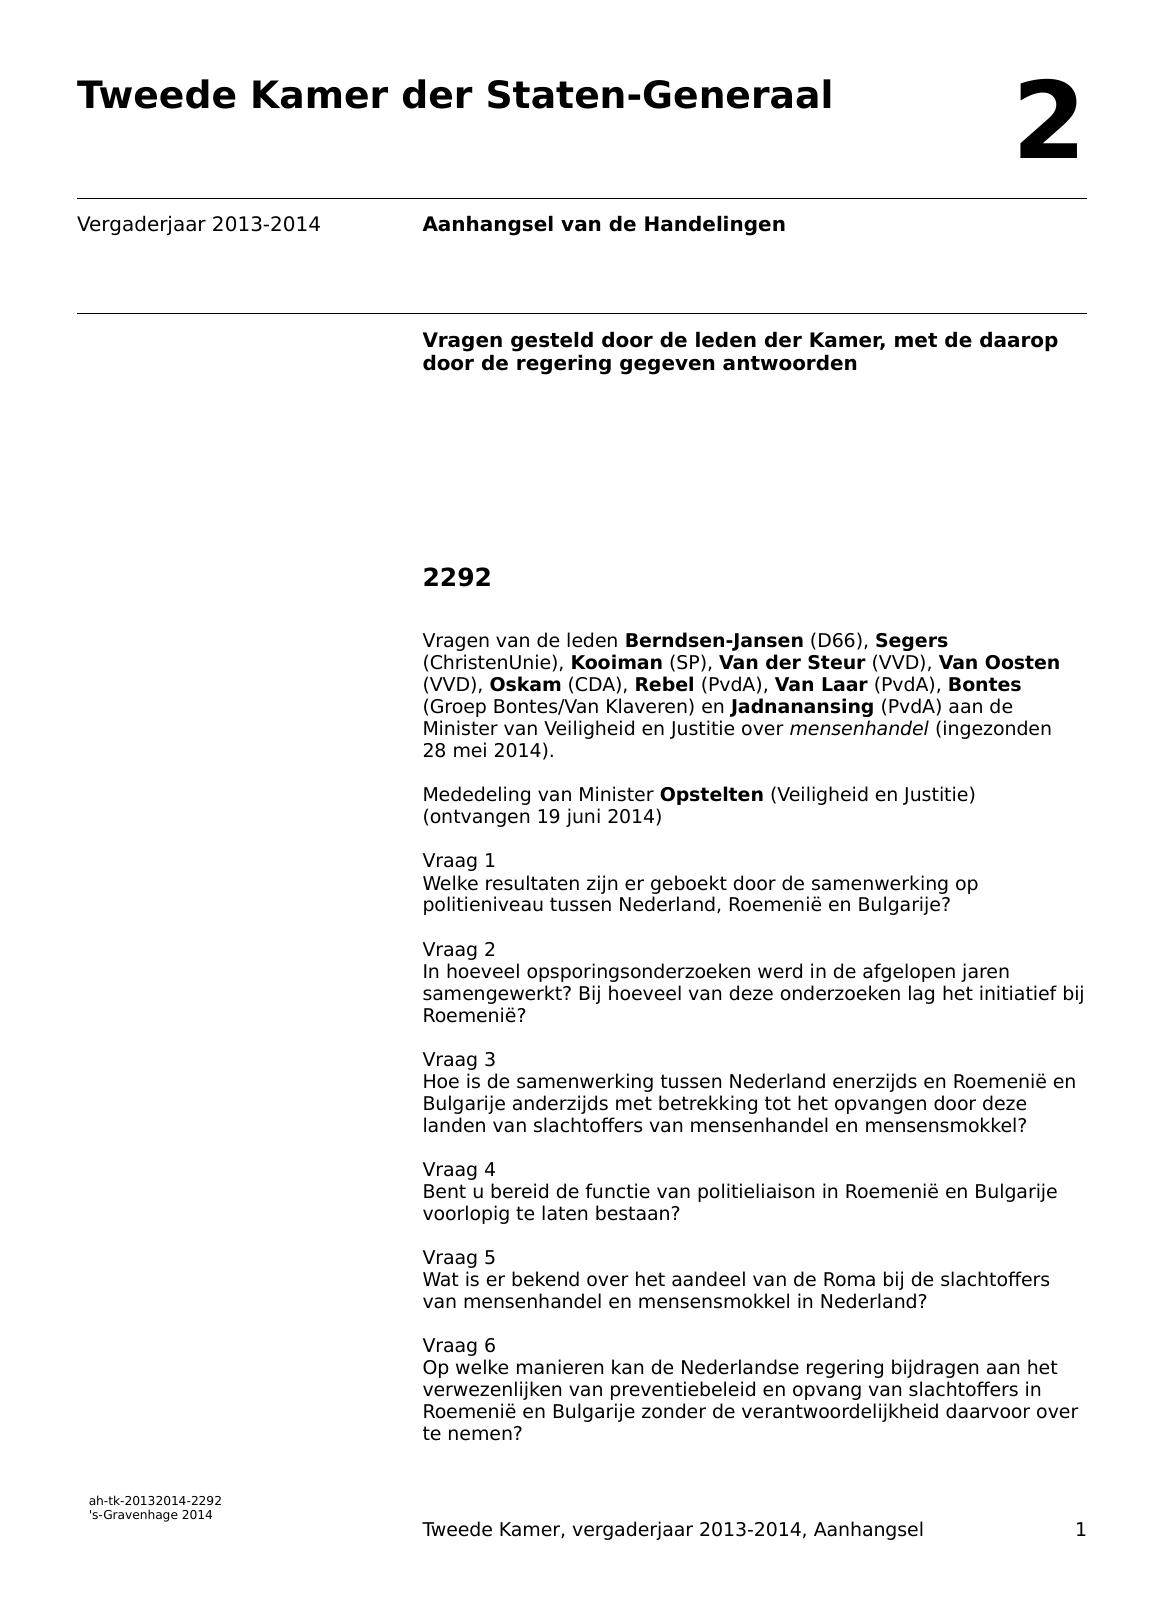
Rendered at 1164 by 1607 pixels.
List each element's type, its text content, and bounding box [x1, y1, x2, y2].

text Vraag 6 [422, 1335, 1087, 1357]
text Vraag 4 [422, 1159, 1087, 1181]
text Vraag 2 [422, 938, 1087, 961]
table_cell Aanhangsel van de Handelingen [422, 199, 1087, 313]
table_header 2 [886, 59, 1087, 198]
text Bent u bereid de functie van politieliaison in Roemenië en Bulgarije voorlopig te laten bestaan? [422, 1181, 1087, 1225]
text ah-tk-20132014-2292 [88, 1494, 323, 1508]
text Wat is er bekend over het aandeel van de Roma bij de slachtoffers van mensenhandel en mensensmokkel in Nederland? [422, 1269, 1087, 1313]
table_cell [77, 314, 422, 375]
text Op welke manieren kan de Nederlandse regering bijdragen aan het verwezenlijken van preventiebeleid en opvang van slachtoffers in Roemenië en Bulgarije zonder de verantwoordelijkheid daarvoor over te nemen? [422, 1357, 1087, 1445]
text Vraag 1 [422, 850, 1087, 872]
text 2292 [422, 563, 1087, 592]
text Welke resultaten zijn er geboekt door de samenwerking op politieniveau tussen Nederland, Roemenië en Bulgarije? [422, 872, 1087, 916]
text Hoe is de samenwerking tussen Nederland enerzijds en Roemenië en Bulgarije anderzijds met betrekking tot het opvangen door deze landen van slachtoffers van mensenhandel en mensensmokkel? [422, 1071, 1087, 1137]
text Vragen van de leden Berndsen-Jansen (D66), Segers (ChristenUnie), Kooiman (SP), Van der Steur (VVD), Van Oosten (VVD), Oskam (CDA), Rebel (PvdA), Van Laar (PvdA), Bontes (Groep Bontes/Van Klaveren) en Jadnanansing (PvdA) aan de Minister van Veiligheid en Justitie over mensenhandel (ingezonden 28 mei 2014). [422, 630, 1087, 762]
table_cell Vergaderjaar 2013-2014 [77, 199, 422, 313]
table_header Tweede Kamer der Staten-Generaal [77, 59, 886, 198]
table_cell Vragen gesteld door de leden der Kamer, met de daarop door de regering gegeven antwoorden [422, 314, 1087, 375]
text Vraag 5 [422, 1247, 1087, 1269]
text In hoeveel opsporingsonderzoeken werd in de afgelopen jaren samengewerkt? Bij hoeveel van deze onderzoeken lag het initiatief bij Roemenië? [422, 961, 1087, 1026]
text Vraag 3 [422, 1049, 1087, 1071]
text 's-Gravenhage 2014 [88, 1508, 323, 1522]
text Mededeling van Minister Opstelten (Veiligheid en Justitie) (ontvangen 19 juni 2014) [422, 784, 1087, 828]
